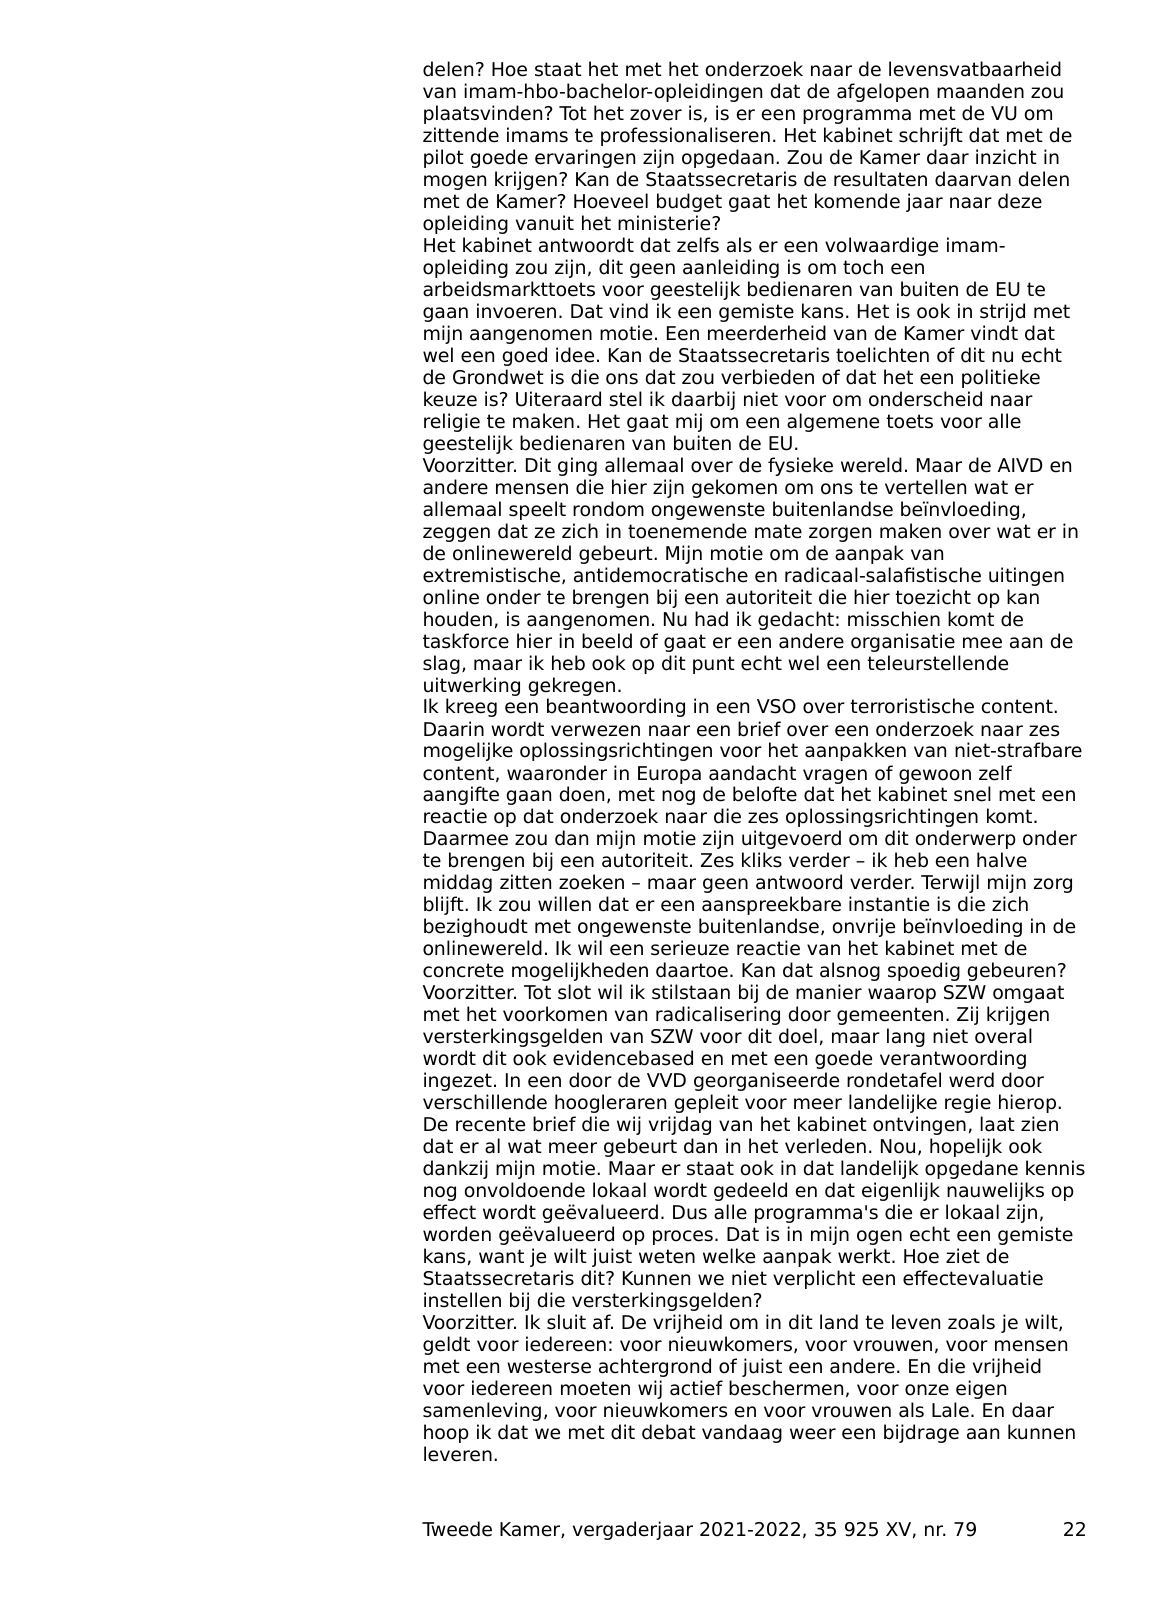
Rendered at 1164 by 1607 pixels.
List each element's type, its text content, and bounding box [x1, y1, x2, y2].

text Voorzitter. Dit ging allemaal over de fysieke wereld. Maar de AIVD en andere mensen die hier zijn gekomen om ons te vertellen wat er allemaal speelt rondom ongewenste buitenlandse beïnvloeding, zeggen dat ze zich in toenemende mate zorgen maken over wat er in de onlinewereld gebeurt. Mijn motie om de aanpak van extremistische, antidemocratische en radicaal-salafistische uitingen online onder te brengen bij een autoriteit die hier toezicht op kan houden, is aangenomen. Nu had ik gedacht: misschien komt de taskforce hier in beeld of gaat er een andere organisatie mee aan de slag, maar ik heb ook op dit punt echt wel een teleurstellende uitwerking gekregen. [422, 455, 1087, 696]
text Voorzitter. Ik sluit af. De vrijheid om in dit land te leven zoals je wilt, geldt voor iedereen: voor nieuwkomers, voor vrouwen, voor mensen met een westerse achtergrond of juist een andere. En die vrijheid voor iedereen moeten wij actief beschermen, voor onze eigen samenleving, voor nieuwkomers en voor vrouwen als Lale. En daar hoop ik dat we met dit debat vandaag weer een bijdrage aan kunnen leveren. [422, 1312, 1087, 1466]
text Ik kreeg een beantwoording in een VSO over terroristische content. Daarin wordt verwezen naar een brief over een onderzoek naar zes mogelijke oplossingsrichtingen voor het aanpakken van niet-strafbare content, waaronder in Europa aandacht vragen of gewoon zelf aangifte gaan doen, met nog de belofte dat het kabinet snel met een reactie op dat onderzoek naar die zes oplossingsrichtingen komt. Daarmee zou dan mijn motie zijn uitgevoerd om dit onderwerp onder te brengen bij een autoriteit. Zes kliks verder – ik heb een halve middag zitten zoeken – maar geen antwoord verder. Terwijl mijn zorg blijft. Ik zou willen dat er een aanspreekbare instantie is die zich bezighoudt met ongewenste buitenlandse, onvrije beïnvloeding in de onlinewereld. Ik wil een serieuze reactie van het kabinet met de concrete mogelijkheden daartoe. Kan dat alsnog spoedig gebeuren? [422, 696, 1087, 982]
text Voorzitter. Tot slot wil ik stilstaan bij de manier waarop SZW omgaat met het voorkomen van radicalisering door gemeenten. Zij krijgen versterkingsgelden van SZW voor dit doel, maar lang niet overal wordt dit ook evidencebased en met een goede verantwoording ingezet. In een door de VVD georganiseerde rondetafel werd door verschillende hoogleraren gepleit voor meer landelijke regie hierop. De recente brief die wij vrijdag van het kabinet ontvingen, laat zien dat er al wat meer gebeurt dan in het verleden. Nou, hopelijk ook dankzij mijn motie. Maar er staat ook in dat landelijk opgedane kennis nog onvoldoende lokaal wordt gedeeld en dat eigenlijk nauwelijks op effect wordt geëvalueerd. Dus alle programma's die er lokaal zijn, worden geëvalueerd op proces. Dat is in mijn ogen echt een gemiste kans, want je wilt juist weten welke aanpak werkt. Hoe ziet de Staatssecretaris dit? Kunnen we niet verplicht een effectevaluatie instellen bij die versterkingsgelden? [422, 982, 1087, 1312]
text Het kabinet antwoordt dat zelfs als er een volwaardige imam-opleiding zou zijn, dit geen aanleiding is om toch een arbeidsmarkttoets voor geestelijk bedienaren van buiten de EU te gaan invoeren. Dat vind ik een gemiste kans. Het is ook in strijd met mijn aangenomen motie. Een meerderheid van de Kamer vindt dat wel een goed idee. Kan de Staatssecretaris toelichten of dit nu echt de Grondwet is die ons dat zou verbieden of dat het een politieke keuze is? Uiteraard stel ik daarbij niet voor om onderscheid naar religie te maken. Het gaat mij om een algemene toets voor alle geestelijk bedienaren van buiten de EU. [422, 235, 1087, 455]
text delen? Hoe staat het met het onderzoek naar de levensvatbaarheid van imam-hbo-bachelor-opleidingen dat de afgelopen maanden zou plaatsvinden? Tot het zover is, is er een programma met de VU om zittende imams te professionaliseren. Het kabinet schrijft dat met de pilot goede ervaringen zijn opgedaan. Zou de Kamer daar inzicht in mogen krijgen? Kan de Staatssecretaris de resultaten daarvan delen met de Kamer? Hoeveel budget gaat het komende jaar naar deze opleiding vanuit het ministerie? [422, 59, 1087, 235]
